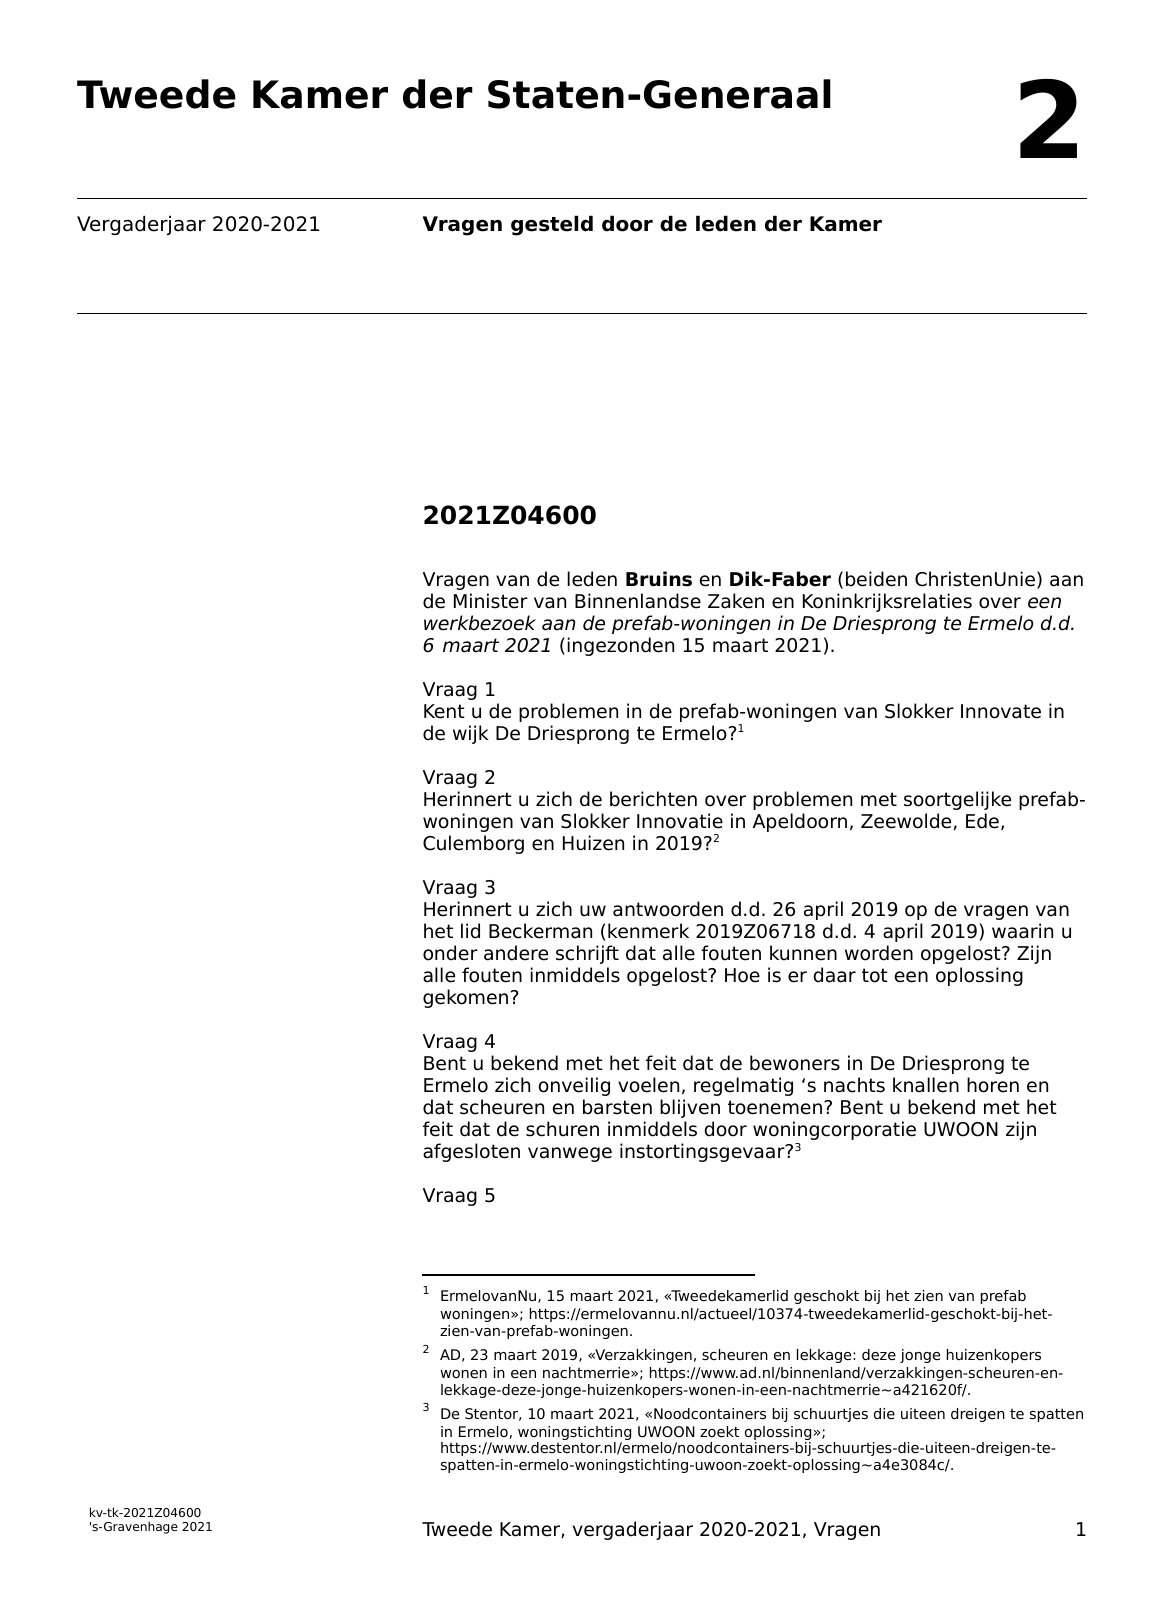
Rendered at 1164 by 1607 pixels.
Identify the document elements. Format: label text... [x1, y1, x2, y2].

text Vraag 2 [422, 767, 1087, 789]
text Herinnert u zich uw antwoorden d.d. 26 april 2019 op de vragen van het lid Beckerman (kenmerk 2019Z06718 d.d. 4 april 2019) waarin u onder andere schrijft dat alle fouten kunnen worden opgelost? Zijn alle fouten inmiddels opgelost? Hoe is er daar tot een oplossing gekomen? [422, 899, 1087, 1009]
text Kent u de problemen in de prefab-woningen van Slokker Innovate in de wijk De Driesprong te Ermelo? [422, 701, 1087, 745]
text Bent u bekend met het feit dat de bewoners in De Driesprong te Ermelo zich onveilig voelen, regelmatig ‘s nachts knallen horen en dat scheuren en barsten blijven toenemen? Bent u bekend met het feit dat de schuren inmiddels door woningcorporatie UWOON zijn afgesloten vanwege instortingsgevaar? [422, 1053, 1087, 1163]
text Vraag 4 [422, 1031, 1087, 1053]
text 2021Z04600 [422, 501, 1087, 531]
text Herinnert u zich de berichten over problemen met soortgelijke prefab-woningen van Slokker Innovatie in Apeldoorn, Zeewolde, Ede, Culemborg en Huizen in 2019? [422, 789, 1087, 855]
table_cell Vragen gesteld door de leden der Kamer [422, 199, 1087, 313]
table_header 2 [886, 59, 1087, 198]
text Vraag 5 [422, 1185, 1087, 1207]
text AD, 23 maart 2019, «Verzakkingen, scheuren en lekkage: deze jonge huizenkopers wonen in een nachtmerrie»; https://www.ad.nl/binnenland/verzakkingen-scheuren-en-lekkage-deze-jonge-huizenkopers-wonen-in-een-nachtmerrie~a421620f/. [422, 1343, 1087, 1399]
text Vraag 1 [422, 679, 1087, 701]
text Vragen van de leden Bruins en Dik-Faber (beiden ChristenUnie) aan de Minister van Binnenlandse Zaken en Koninkrijksrelaties over een werkbezoek aan de prefab-woningen in De Driesprong te Ermelo d.d. 6 maart 2021 (ingezonden 15 maart 2021). [422, 569, 1087, 657]
text Vraag 3 [422, 877, 1087, 899]
text ErmelovanNu, 15 maart 2021, «Tweedekamerlid geschokt bij het zien van prefab woningen»; https://ermelovannu.nl/actueel/10374-tweedekamerlid-geschokt-bij-het-zien-van-prefab-woningen. [422, 1284, 1087, 1340]
text De Stentor, 10 maart 2021, «Noodcontainers bij schuurtjes die uiteen dreigen te spatten in Ermelo, woningstichting UWOON zoekt oplossing»; https://www.destentor.nl/ermelo/noodcontainers-bij-schuurtjes-die-uiteen-dreigen-te-spatten-in-ermelo-woningstichting-uwoon-zoekt-oplossing~a4e3084c/. [422, 1402, 1087, 1474]
text 's-Gravenhage 2021 [88, 1520, 323, 1534]
table_cell Vergaderjaar 2020-2021 [77, 199, 422, 313]
text kv-tk-2021Z04600 [88, 1506, 323, 1520]
table_header Tweede Kamer der Staten-Generaal [77, 59, 886, 198]
